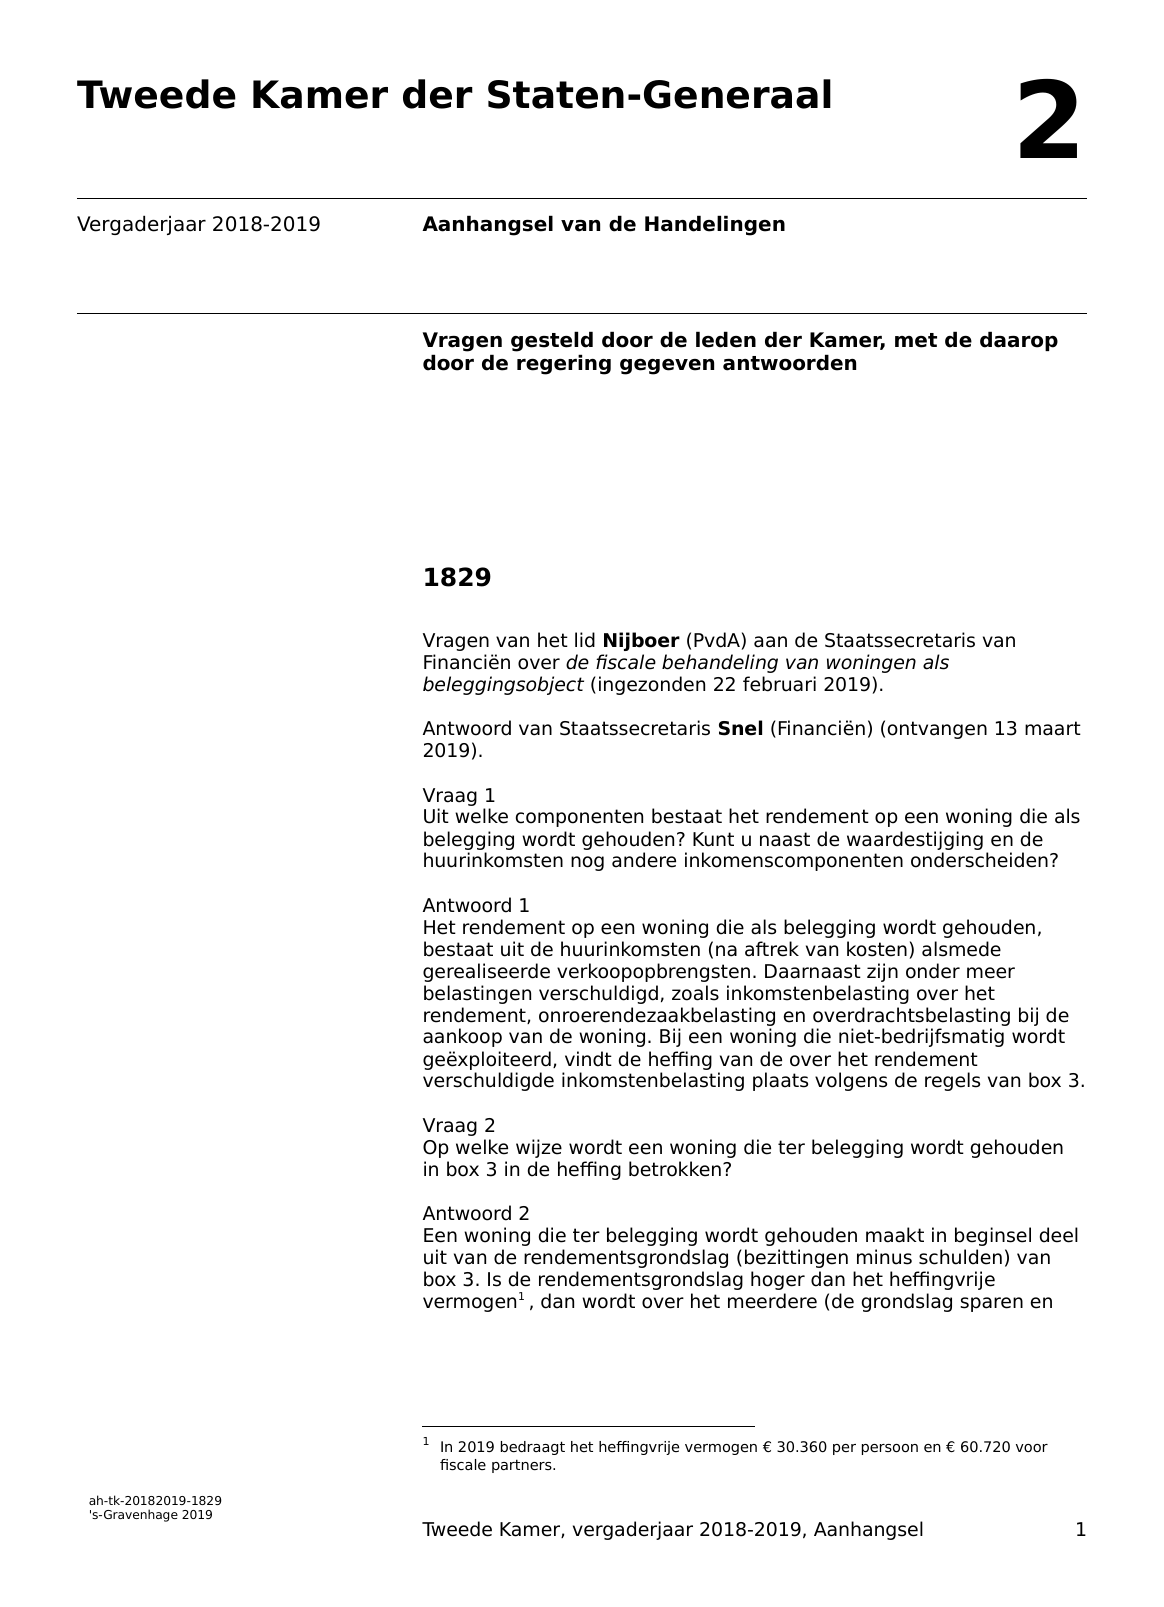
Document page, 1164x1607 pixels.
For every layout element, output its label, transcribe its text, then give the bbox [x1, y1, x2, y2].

text Het rendement op een woning die als belegging wordt gehouden, bestaat uit de huurinkomsten (na aftrek van kosten) alsmede gerealiseerde verkoopopbrengsten. Daarnaast zijn onder meer belastingen verschuldigd, zoals inkomstenbelasting over het rendement, onroerendezaakbelasting en overdrachtsbelasting bij de aankoop van de woning. Bij een woning die niet-bedrijfsmatig wordt geëxploiteerd, vindt de heffing van de over het rendement verschuldigde inkomstenbelasting plaats volgens de regels van box 3. [422, 917, 1087, 1092]
text ah-tk-20182019-1829 [88, 1494, 323, 1508]
text Op welke wijze wordt een woning die ter belegging wordt gehouden in box 3 in de heffing betrokken? [422, 1137, 1087, 1181]
text Uit welke componenten bestaat het rendement op een woning die als belegging wordt gehouden? Kunt u naast de waardestijging en de huurinkomsten nog andere inkomenscomponenten onderscheiden? [422, 806, 1087, 872]
text 's-Gravenhage 2019 [88, 1508, 323, 1522]
table_cell [77, 314, 422, 375]
text In 2019 bedraagt het heffingvrije vermogen € 30.360 per persoon en € 60.720 voor fiscale partners. [422, 1435, 1087, 1474]
text 1829 [422, 563, 1087, 592]
text Een woning die ter belegging wordt gehouden maakt in beginsel deel uit van de rendementsgrondslag (bezittingen minus schulden) van box 3. Is de rendementsgrondslag hoger dan het heffingvrije vermogen, dan wordt over het meerdere (de grondslag sparen en [422, 1225, 1087, 1334]
table_cell Vergaderjaar 2018-2019 [77, 199, 422, 313]
table_cell Vragen gesteld door de leden der Kamer, met de daarop door de regering gegeven antwoorden [422, 314, 1087, 375]
text Antwoord 2 [422, 1203, 1087, 1225]
text Vraag 2 [422, 1114, 1087, 1137]
text Vraag 1 [422, 784, 1087, 806]
text Vragen van het lid Nijboer (PvdA) aan de Staatssecretaris van Financiën over de fiscale behandeling van woningen als beleggingsobject (ingezonden 22 februari 2019). [422, 630, 1087, 696]
table_header Tweede Kamer der Staten-Generaal [77, 59, 886, 198]
text Antwoord van Staatssecretaris Snel (Financiën) (ontvangen 13 maart 2019). [422, 718, 1087, 762]
text Antwoord 1 [422, 894, 1087, 917]
table_header 2 [886, 59, 1087, 198]
table_cell Aanhangsel van de Handelingen [422, 199, 1087, 313]
